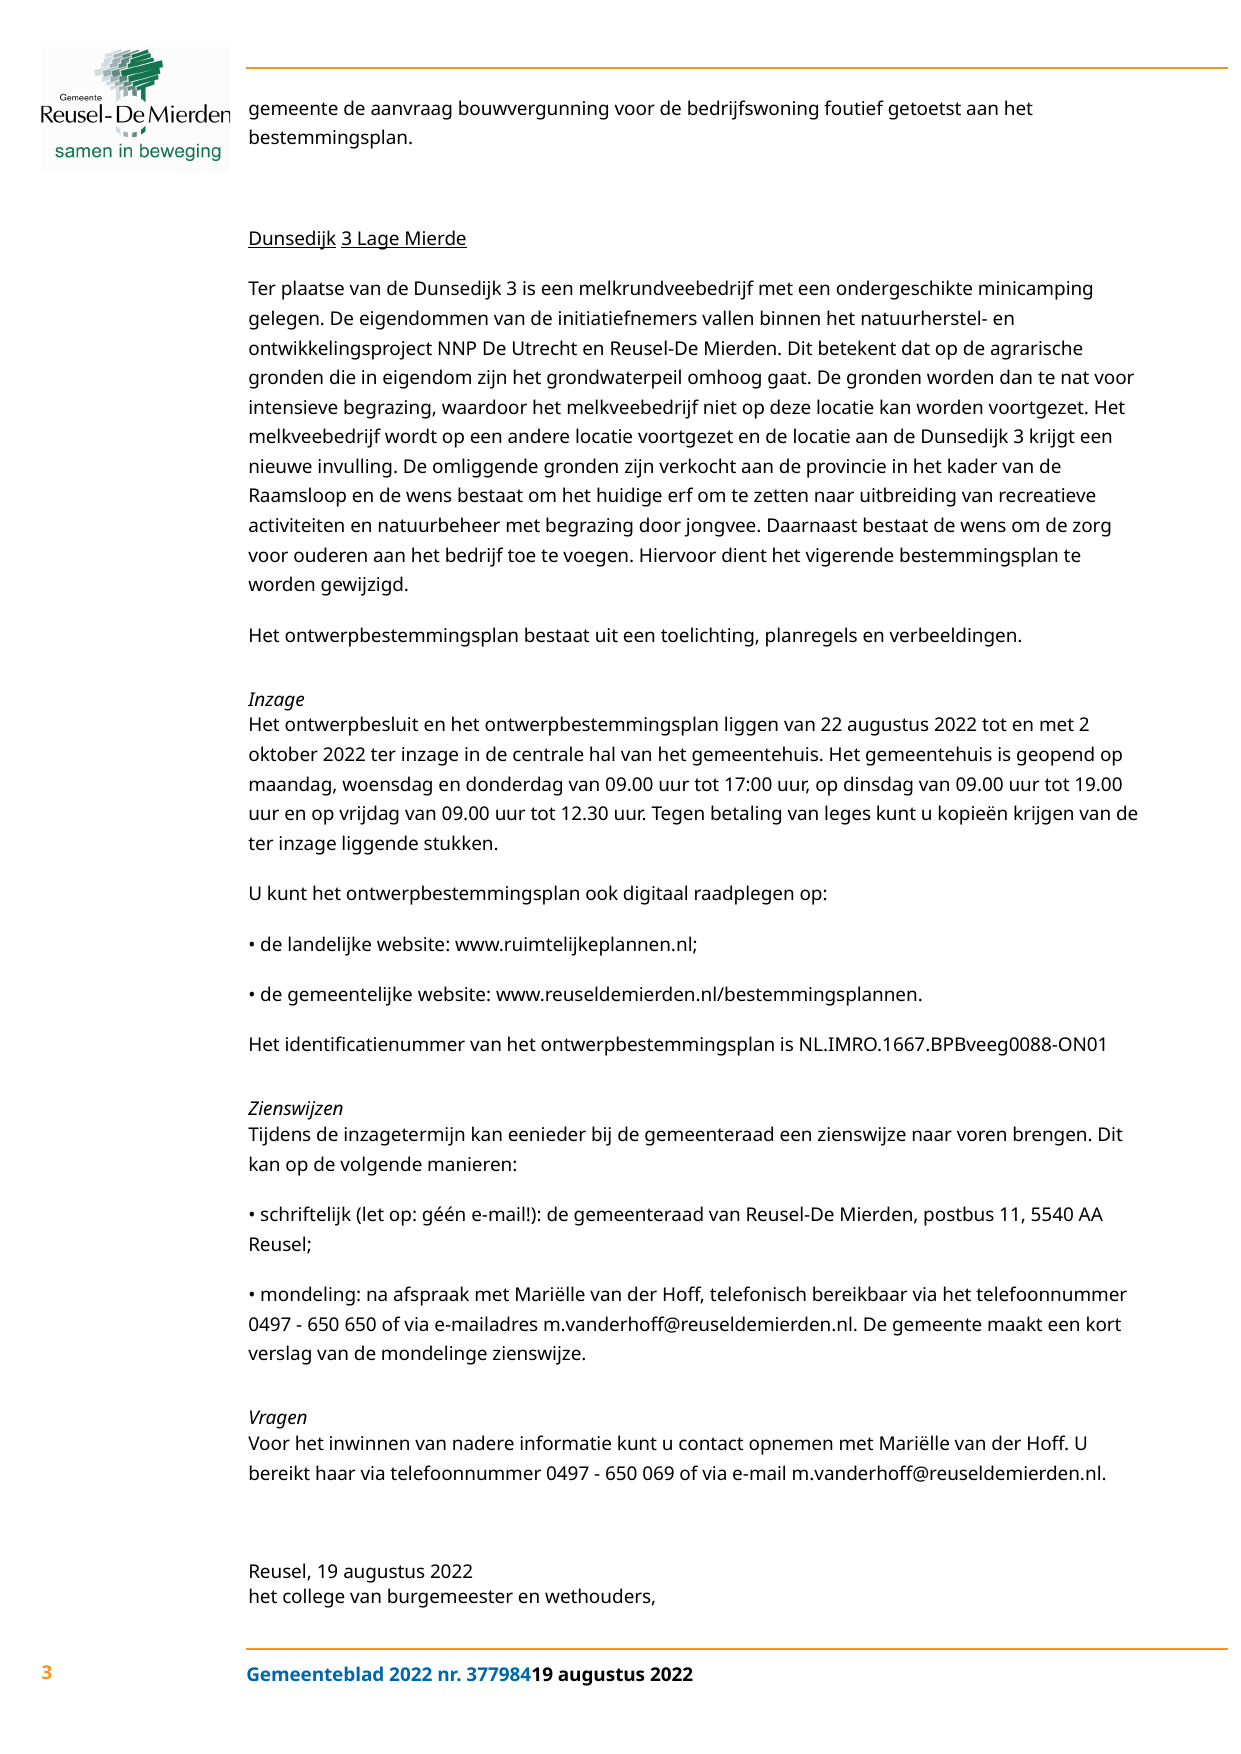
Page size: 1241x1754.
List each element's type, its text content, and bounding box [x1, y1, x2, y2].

text • de gemeentelijke website: www.reuseldemierden.nl/bestemmingsplannen. [248, 981, 1152, 1007]
text • mondeling: na afspraak met Mariëlle van der Hoff, telefonisch bereikbaar via het telefoonnummer 0497 - 650 650 of via e-mailadres m.vanderhoff@reuseldemierden.nl. De gemeente maakt een kort verslag van de mondelinge zienswijze. [248, 1281, 1152, 1366]
text Tijdens de inzagetermijn kan eenieder bij de gemeenteraad een zienswijze naar voren brengen. Dit kan op de volgende manieren: [248, 1121, 1152, 1177]
text Dunsedijk 3 Lage Mierde [248, 225, 1152, 251]
text Zienswijzen [248, 1096, 1152, 1121]
text gemeente de aanvraag bouwvergunning voor de bedrijfswoning foutief getoetst aan het bestemmingsplan. [248, 95, 1152, 150]
text • de landelijke website: www.ruimtelijkeplannen.nl; [248, 931, 1152, 956]
text Reusel, 19 augustus 2022 [248, 1558, 1152, 1584]
text Ter plaatse van de Dunsedijk 3 is een melkrundveebedrijf met een ondergeschikte minicamping gelegen. De eigendommen van de initiatiefnemers vallen binnen het natuurherstel- en ontwikkelingsproject NNP De Utrecht en Reusel-De Mierden. Dit betekent dat op de agrarische gronden die in eigendom zijn het grondwaterpeil omhoog gaat. De gronden worden dan te nat voor intensieve begrazing, waardoor het melkveebedrijf niet op deze locatie kan worden voortgezet. Het melkveebedrijf wordt op een andere locatie voortgezet en de locatie aan de Dunsedijk 3 krijgt een nieuwe invulling. De omliggende gronden zijn verkocht aan de provincie in het kader van de Raamsloop en de wens bestaat om het huidige erf om te zetten naar uitbreiding van recreatieve activiteiten en natuurbeheer met begrazing door jongvee. Daarnaast bestaat de wens om de zorg voor ouderen aan het bedrijf toe te voegen. Hiervoor dient het vigerende bestemmingsplan te worden gewijzigd. [248, 276, 1152, 597]
text • schriftelijk (let op: géén e-mail!): de gemeenteraad van Reusel-De Mierden, postbus 11, 5540 AA Reusel; [248, 1201, 1152, 1257]
text Het ontwerpbesluit en het ontwerpbestemmingsplan liggen van 22 augustus 2022 tot en met 2 oktober 2022 ter inzage in de centrale hal van het gemeentehuis. Het gemeentehuis is geopend op maandag, woensdag en donderdag van 09.00 uur tot 17:00 uur, op dinsdag van 09.00 uur tot 19.00 uur en op vrijdag van 09.00 uur tot 12.30 uur. Tegen betaling van leges kunt u kopieën krijgen van de ter inzage liggende stukken. [248, 712, 1152, 856]
text Voor het inwinnen van nadere informatie kunt u contact opnemen met Mariëlle van der Hoff. U bereikt haar via telefoonnummer 0497 - 650 069 of via e-mail m.vanderhoff@reuseldemierden.nl. [248, 1430, 1152, 1485]
text Het ontwerpbestemmingsplan bestaat uit een toelichting, planregels en verbeeldingen. [248, 622, 1152, 648]
text U kunt het ontwerpbestemmingsplan ook digitaal raadplegen op: [248, 880, 1152, 906]
text Inzage [248, 686, 1152, 712]
text Vragen [248, 1404, 1152, 1430]
text Het identificatienummer van het ontwerpbestemmingsplan is NL.IMRO.1667.BPBveeg0088-ON01 [248, 1032, 1152, 1057]
text het college van burgemeester en wethouders, [248, 1584, 1152, 1609]
picture [41, 47, 231, 172]
